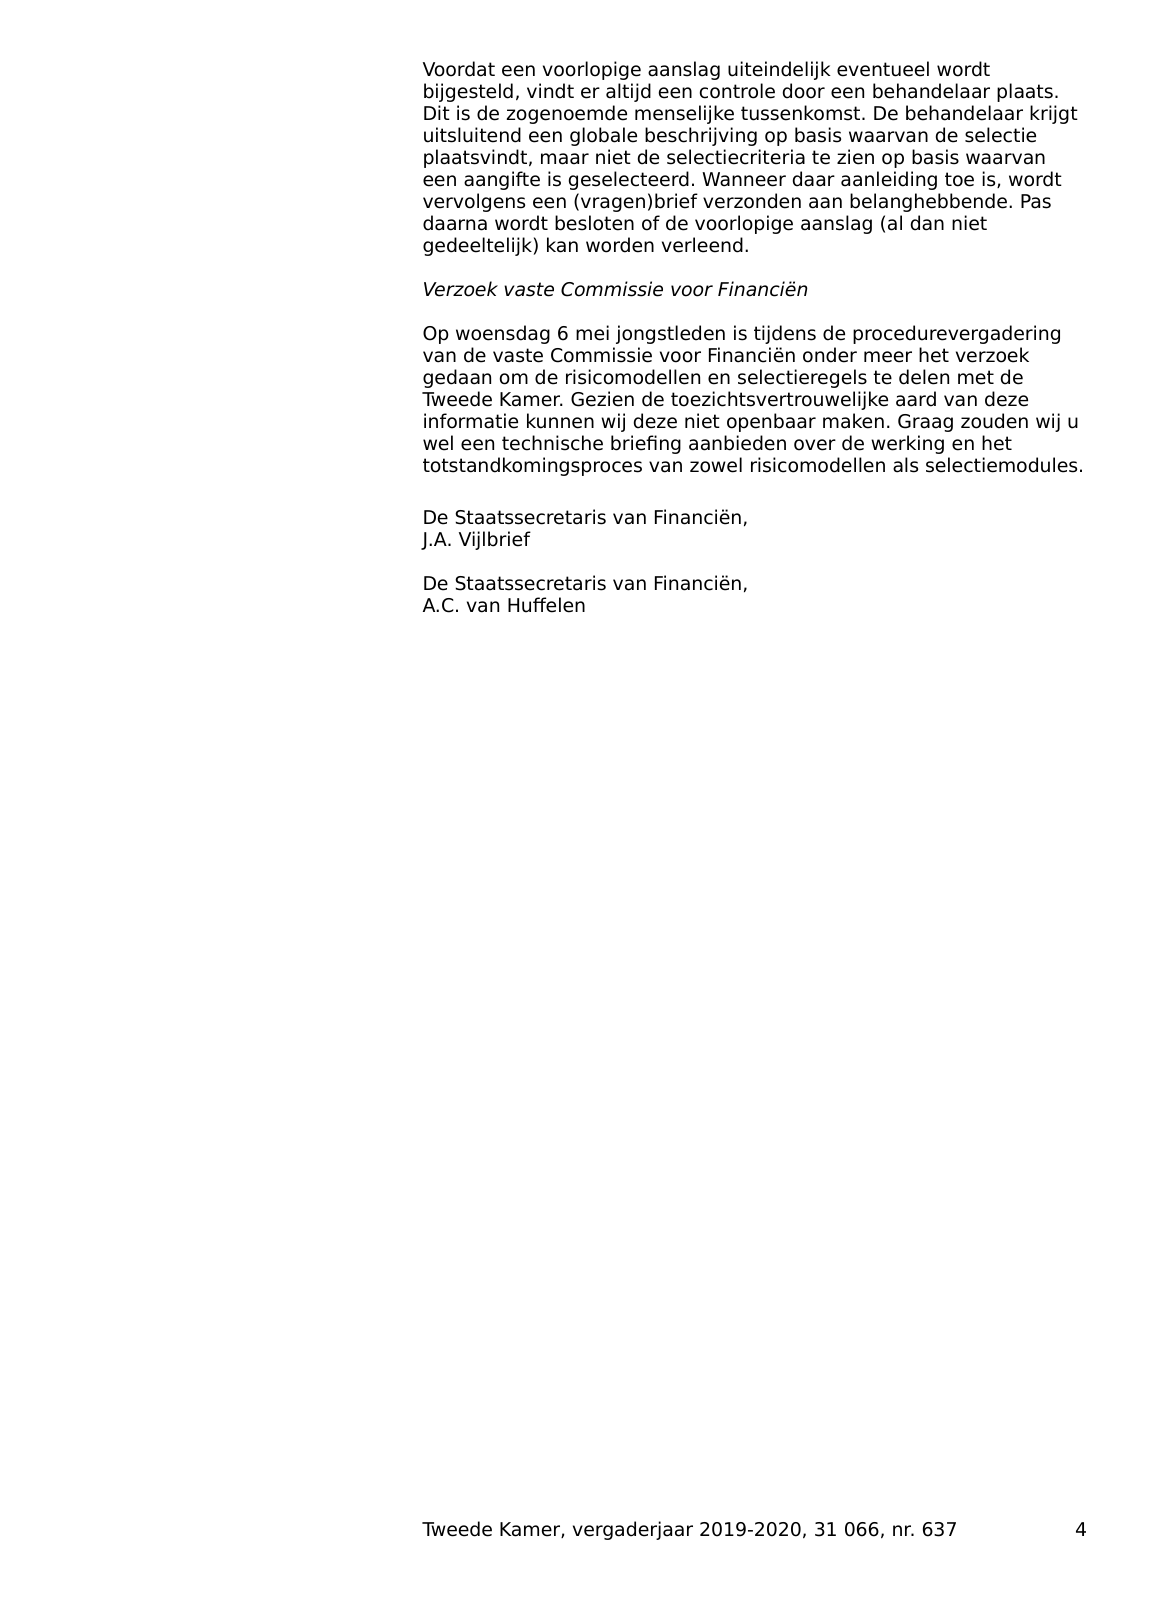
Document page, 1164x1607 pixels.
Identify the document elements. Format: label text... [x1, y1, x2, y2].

text Voordat een voorlopige aanslag uiteindelijk eventueel wordt bijgesteld, vindt er altijd een controle door een behandelaar plaats. Dit is de zogenoemde menselijke tussenkomst. De behandelaar krijgt uitsluitend een globale beschrijving op basis waarvan de selectie plaatsvindt, maar niet de selectiecriteria te zien op basis waarvan een aangifte is geselecteerd. Wanneer daar aanleiding toe is, wordt vervolgens een (vragen)brief verzonden aan belanghebbende. Pas daarna wordt besloten of de voorlopige aanslag (al dan niet gedeeltelijk) kan worden verleend. [422, 59, 1087, 257]
text Op woensdag 6 mei jongstleden is tijdens de procedurevergadering van de vaste Commissie voor Financiën onder meer het verzoek gedaan om de risicomodellen en selectieregels te delen met de Tweede Kamer. Gezien de toezichtsvertrouwelijke aard van deze informatie kunnen wij deze niet openbaar maken. Graag zouden wij u wel een technische briefing aanbieden over de werking en het totstandkomingsproces van zowel risicomodellen als selectiemodules. [422, 323, 1087, 477]
text De Staatssecretaris van Financiën, J.A. Vijlbrief [422, 507, 1087, 551]
text De Staatssecretaris van Financiën, A.C. van Huffelen [422, 573, 1087, 617]
subtitle Verzoek vaste Commissie voor Financiën [422, 279, 1087, 301]
